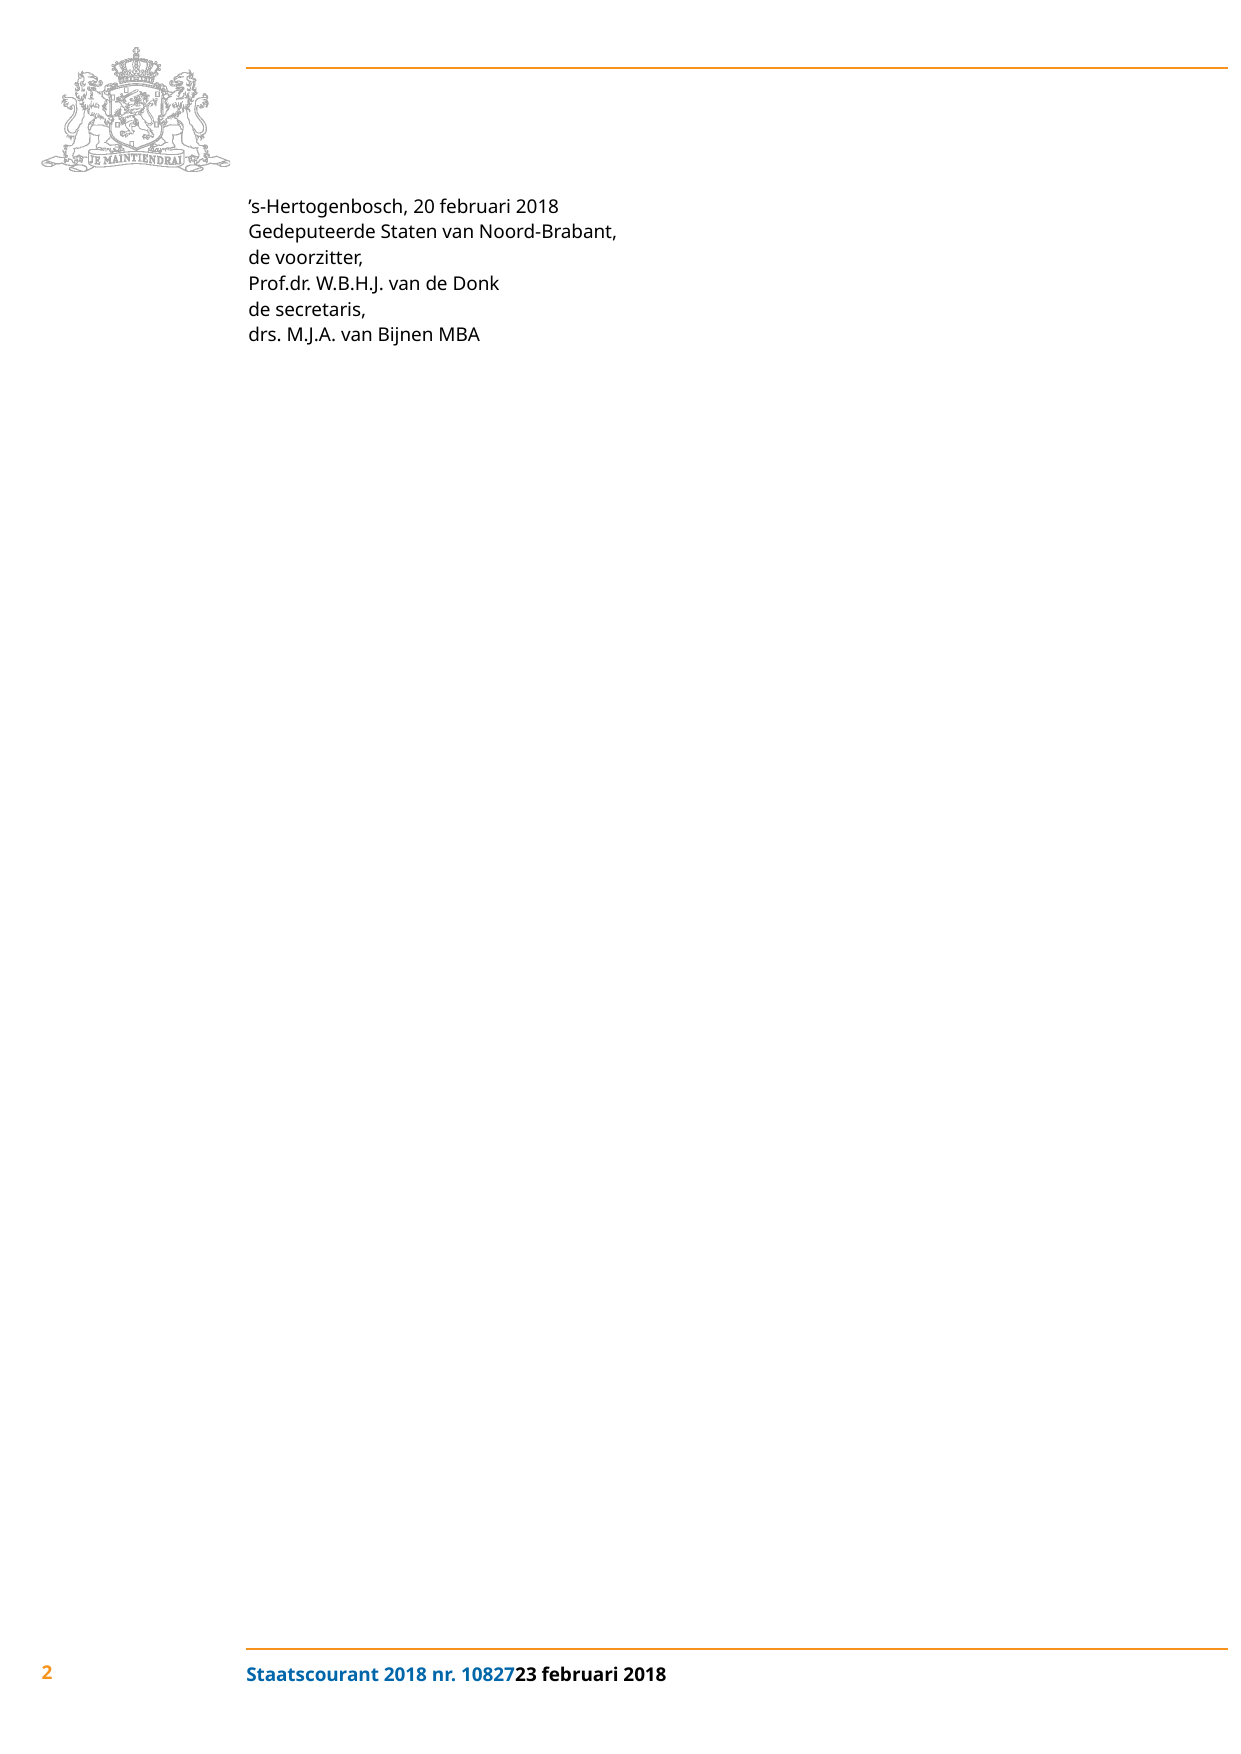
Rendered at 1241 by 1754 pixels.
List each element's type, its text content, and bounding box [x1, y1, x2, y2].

text de secretaris, [248, 296, 1152, 322]
text drs. M.J.A. van Bijnen MBA [248, 322, 1152, 347]
picture [41, 47, 231, 172]
text ’s-Hertogenbosch, 20 februari 2018 [248, 193, 1152, 219]
text Gedeputeerde Staten van Noord-Brabant, [248, 219, 1152, 244]
text de voorzitter, [248, 244, 1152, 270]
text Prof.dr. W.B.H.J. van de Donk [248, 270, 1152, 296]
